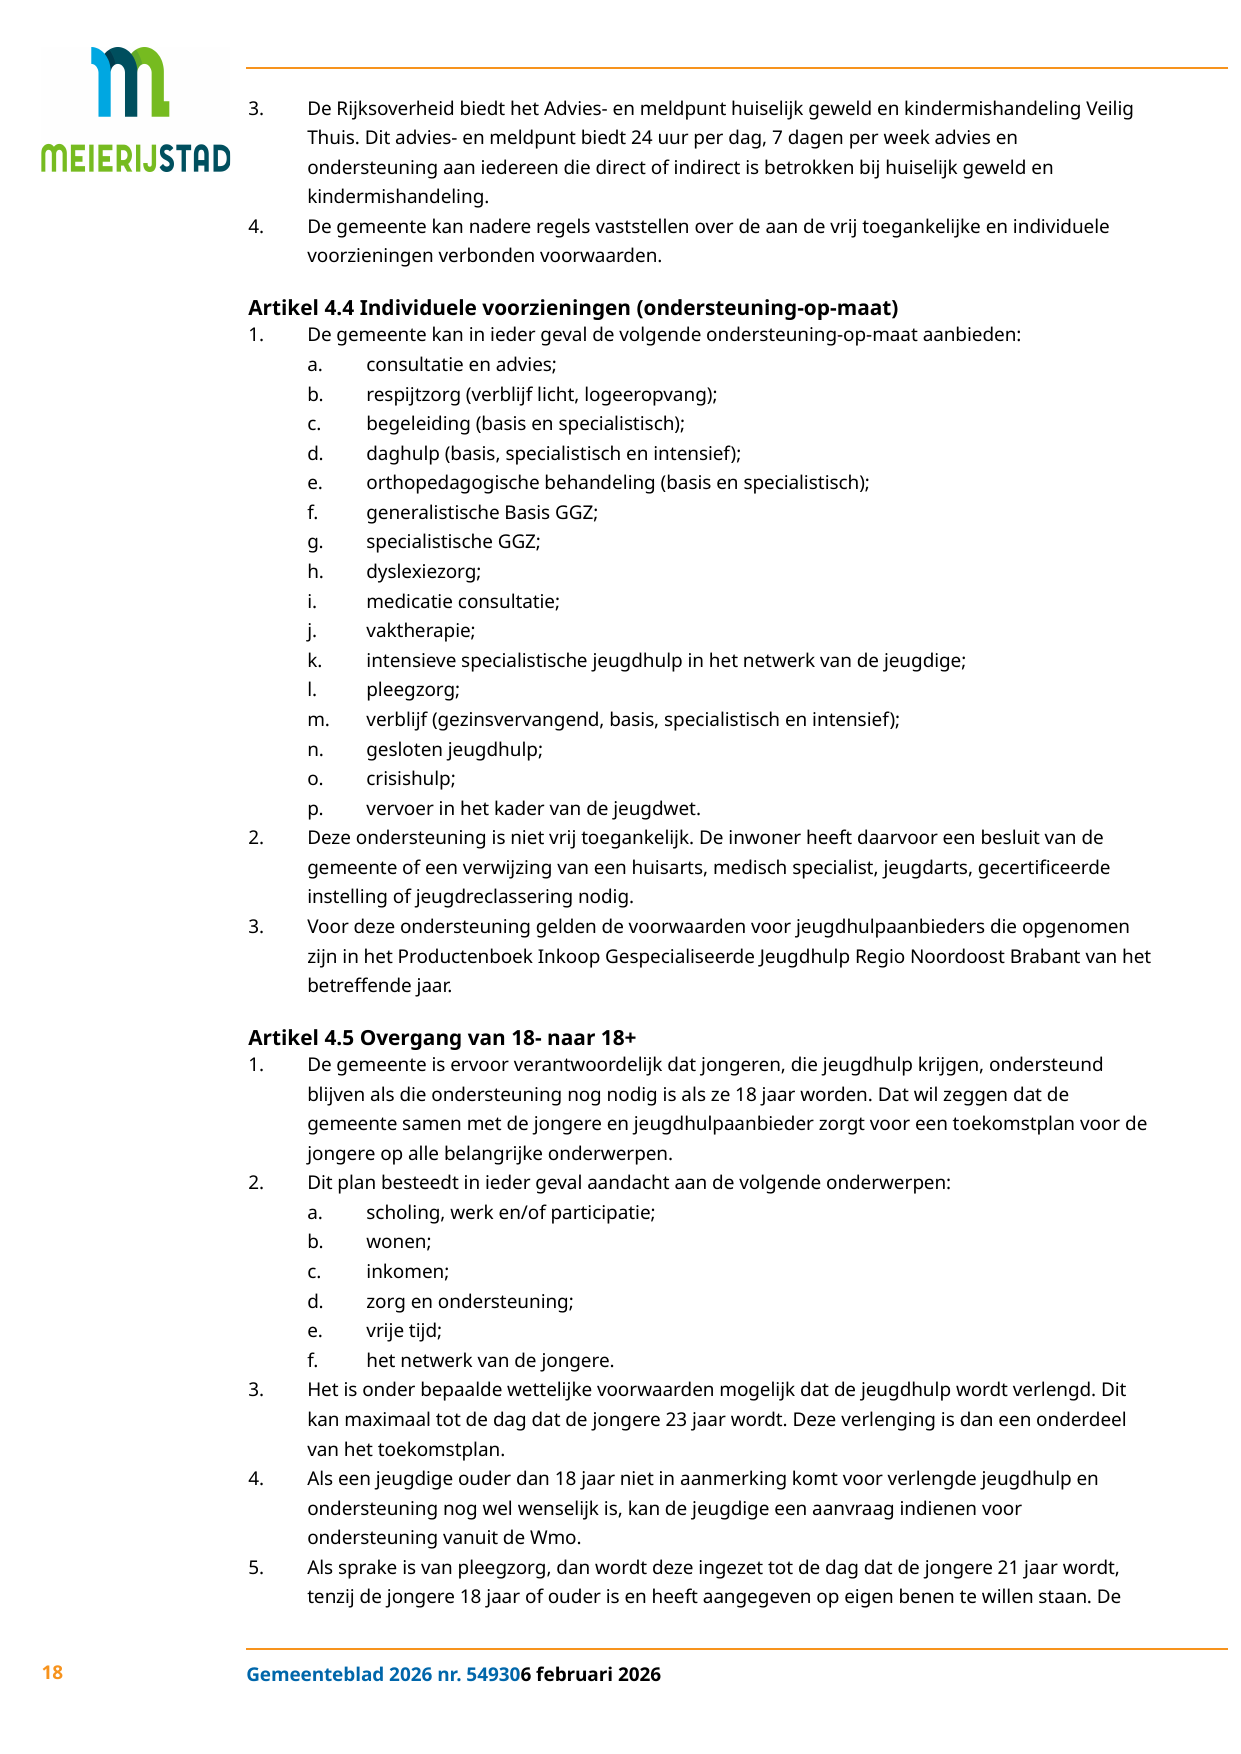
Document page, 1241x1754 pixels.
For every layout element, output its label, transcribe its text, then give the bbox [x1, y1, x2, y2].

list gesloten jeugdhulp; [307, 736, 1152, 761]
list Voor deze ondersteuning gelden de voorwaarden voor jeugdhulpaanbieders die opgenomen zijn in het Productenboek Inkoop Gespecialiseerde Jeugdhulp Regio Noordoost Brabant van het betreffende jaar. [248, 913, 1152, 998]
list specialistische GGZ; [307, 529, 1152, 554]
list generalistische Basis GGZ; [307, 499, 1152, 525]
list vrije tijd; [307, 1317, 1152, 1343]
list dyslexiezorg; [307, 558, 1152, 584]
list Deze ondersteuning is niet vrij toegankelijk. De inwoner heeft daarvoor een besluit van de gemeente of een verwijzing van een huisarts, medisch specialist, jeugdarts, gecertificeerde instelling of jeugdreclassering nodig. [248, 824, 1152, 909]
list De gemeente is ervoor verantwoordelijk dat jongeren, die jeugdhulp krijgen, ondersteund blijven als die ondersteuning nog nodig is als ze 18 jaar worden. Dat wil zeggen dat de gemeente samen met de jongere en jeugdhulpaanbieder zorgt voor een toekomstplan voor de jongere op alle belangrijke onderwerpen. [248, 1051, 1152, 1166]
list het netwerk van de jongere. [307, 1347, 1152, 1373]
list Als sprake is van pleegzorg, dan wordt deze ingezet tot de dag dat de jongere 21 jaar wordt, tenzij de jongere 18 jaar of ouder is en heeft aangegeven op eigen benen te willen staan. De [248, 1554, 1152, 1609]
list respijtzorg (verblijf licht, logeeropvang); [307, 381, 1152, 406]
list begeleiding (basis en specialistisch); [307, 410, 1152, 436]
list crisishulp; [307, 765, 1152, 791]
picture [41, 47, 231, 172]
list consultatie en advies; [307, 351, 1152, 377]
list medicatie consultatie; [307, 588, 1152, 613]
text Artikel 4.5 Overgang van 18- naar 18+ [248, 1023, 1152, 1051]
list Als een jeugdige ouder dan 18 jaar niet in aanmerking komt voor verlengde jeugdhulp en ondersteuning nog wel wenselijk is, kan de jeugdige een aanvraag indienen voor ondersteuning vanuit de Wmo. [248, 1465, 1152, 1550]
list intensieve specialistische jeugdhulp in het netwerk van de jeugdige; [307, 647, 1152, 673]
list daghulp (basis, specialistisch en intensief); [307, 440, 1152, 466]
list De gemeente kan in ieder geval de volgende ondersteuning-op-maat aanbieden: [248, 322, 1152, 347]
list inkomen; [307, 1258, 1152, 1284]
text Artikel 4.4 Individuele voorzieningen (ondersteuning-op-maat) [248, 293, 1152, 322]
list wonen; [307, 1229, 1152, 1254]
list vervoer in het kader van de jeugdwet. [307, 795, 1152, 821]
list Het is onder bepaalde wettelijke voorwaarden mogelijk dat de jeugdhulp wordt verlengd. Dit kan maximaal tot de dag dat de jongere 23 jaar wordt. Deze verlenging is dan een onderdeel van het toekomstplan. [248, 1377, 1152, 1462]
list scholing, werk en/of participatie; [307, 1199, 1152, 1225]
list Dit plan besteedt in ieder geval aandacht aan de volgende onderwerpen: [248, 1169, 1152, 1195]
list orthopedagogische behandeling (basis en specialistisch); [307, 469, 1152, 495]
list pleegzorg; [307, 677, 1152, 702]
list zorg en ondersteuning; [307, 1288, 1152, 1314]
list De gemeente kan nadere regels vaststellen over de aan de vrij toegankelijke en individuele voorzieningen verbonden voorwaarden. [248, 213, 1152, 268]
list De Rijksoverheid biedt het Advies- en meldpunt huiselijk geweld en kindermishandeling Veilig Thuis. Dit advies- en meldpunt biedt 24 uur per dag, 7 dagen per week advies en ondersteuning aan iedereen die direct of indirect is betrokken bij huiselijk geweld en kindermishandeling. [248, 95, 1152, 209]
list verblijf (gezinsvervangend, basis, specialistisch en intensief); [307, 706, 1152, 732]
list vaktherapie; [307, 617, 1152, 643]
